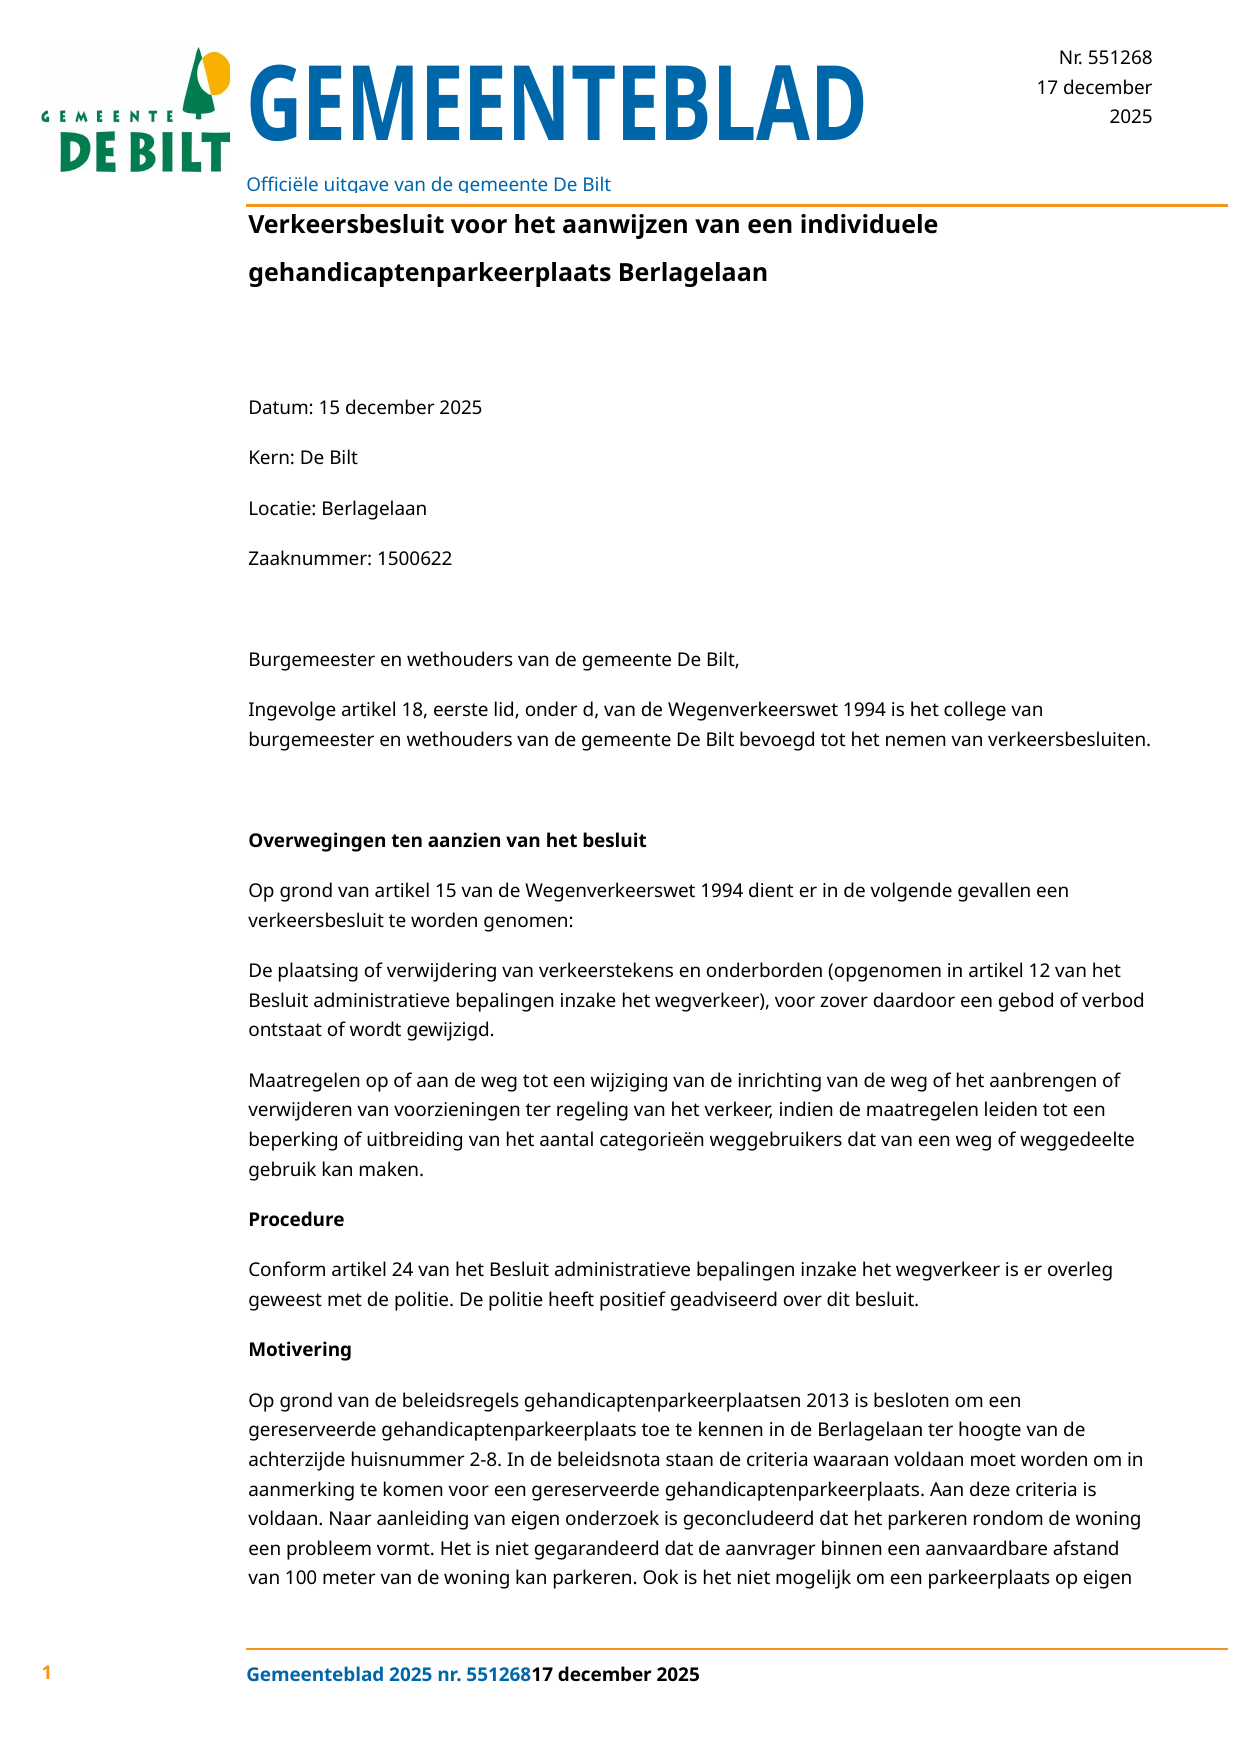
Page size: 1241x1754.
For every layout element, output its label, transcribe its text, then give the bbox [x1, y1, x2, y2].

text Motivering [248, 1337, 1152, 1362]
text Procedure [248, 1206, 1152, 1232]
text Datum: 15 december 2025 [248, 394, 1152, 420]
text Locatie: Berlagelaan [248, 495, 1152, 521]
text Ingevolge artikel 18, eerste lid, onder d, van de Wegenverkeerswet 1994 is het college van burgemeester en wethouders van de gemeente De Bilt bevoegd tot het nemen van verkeersbesluiten. [248, 697, 1152, 752]
text Maatregelen op of aan de weg tot een wijziging van de inrichting van de weg of het aanbrengen of verwijderen van voorzieningen ter regeling van het verkeer, indien de maatregelen leiden tot een beperking of uitbreiding van het aantal categorieën weggebruikers dat van een weg of weggedeelte gebruik kan maken. [248, 1067, 1152, 1181]
text De plaatsing of verwijdering van verkeerstekens en onderborden (opgenomen in artikel 12 van het Besluit administratieve bepalingen inzake het wegverkeer), voor zover daardoor een gebod of verbod ontstaat of wordt gewijzigd. [248, 957, 1152, 1042]
text Conform artikel 24 van het Besluit administratieve bepalingen inzake het wegverkeer is er overleg geweest met de politie. De politie heeft positief geadviseerd over dit besluit. [248, 1257, 1152, 1312]
text Verkeersbesluit voor het aanwijzen van een individuele gehandicaptenparkeerplaats Berlagelaan [248, 207, 1152, 288]
text Burgemeester en wethouders van de gemeente De Bilt, [248, 646, 1152, 672]
text Op grond van artikel 15 van de Wegenverkeerswet 1994 dient er in de volgende gevallen een verkeersbesluit te worden genomen: [248, 877, 1152, 933]
text Overwegingen ten aanzien van het besluit [248, 827, 1152, 853]
picture [41, 47, 231, 172]
text Kern: De Bilt [248, 444, 1152, 470]
text Zaaknummer: 1500622 [248, 545, 1152, 571]
text Op grond van de beleidsregels gehandicaptenparkeerplaatsen 2013 is besloten om een gereserveerde gehandicaptenparkeerplaats toe te kennen in de Berlagelaan ter hoogte van de achterzijde huisnummer 2-8. In de beleidsnota staan de criteria waaraan voldaan moet worden om in aanmerking te komen voor een gereserveerde gehandicaptenparkeerplaats. Aan deze criteria is voldaan. Naar aanleiding van eigen onderzoek is geconcludeerd dat het parkeren rondom de woning een probleem vormt. Het is niet gegarandeerd dat de aanvrager binnen een aanvaardbare afstand van 100 meter van de woning kan parkeren. Ook is het niet mogelijk om een parkeerplaats op eigen [248, 1387, 1152, 1590]
